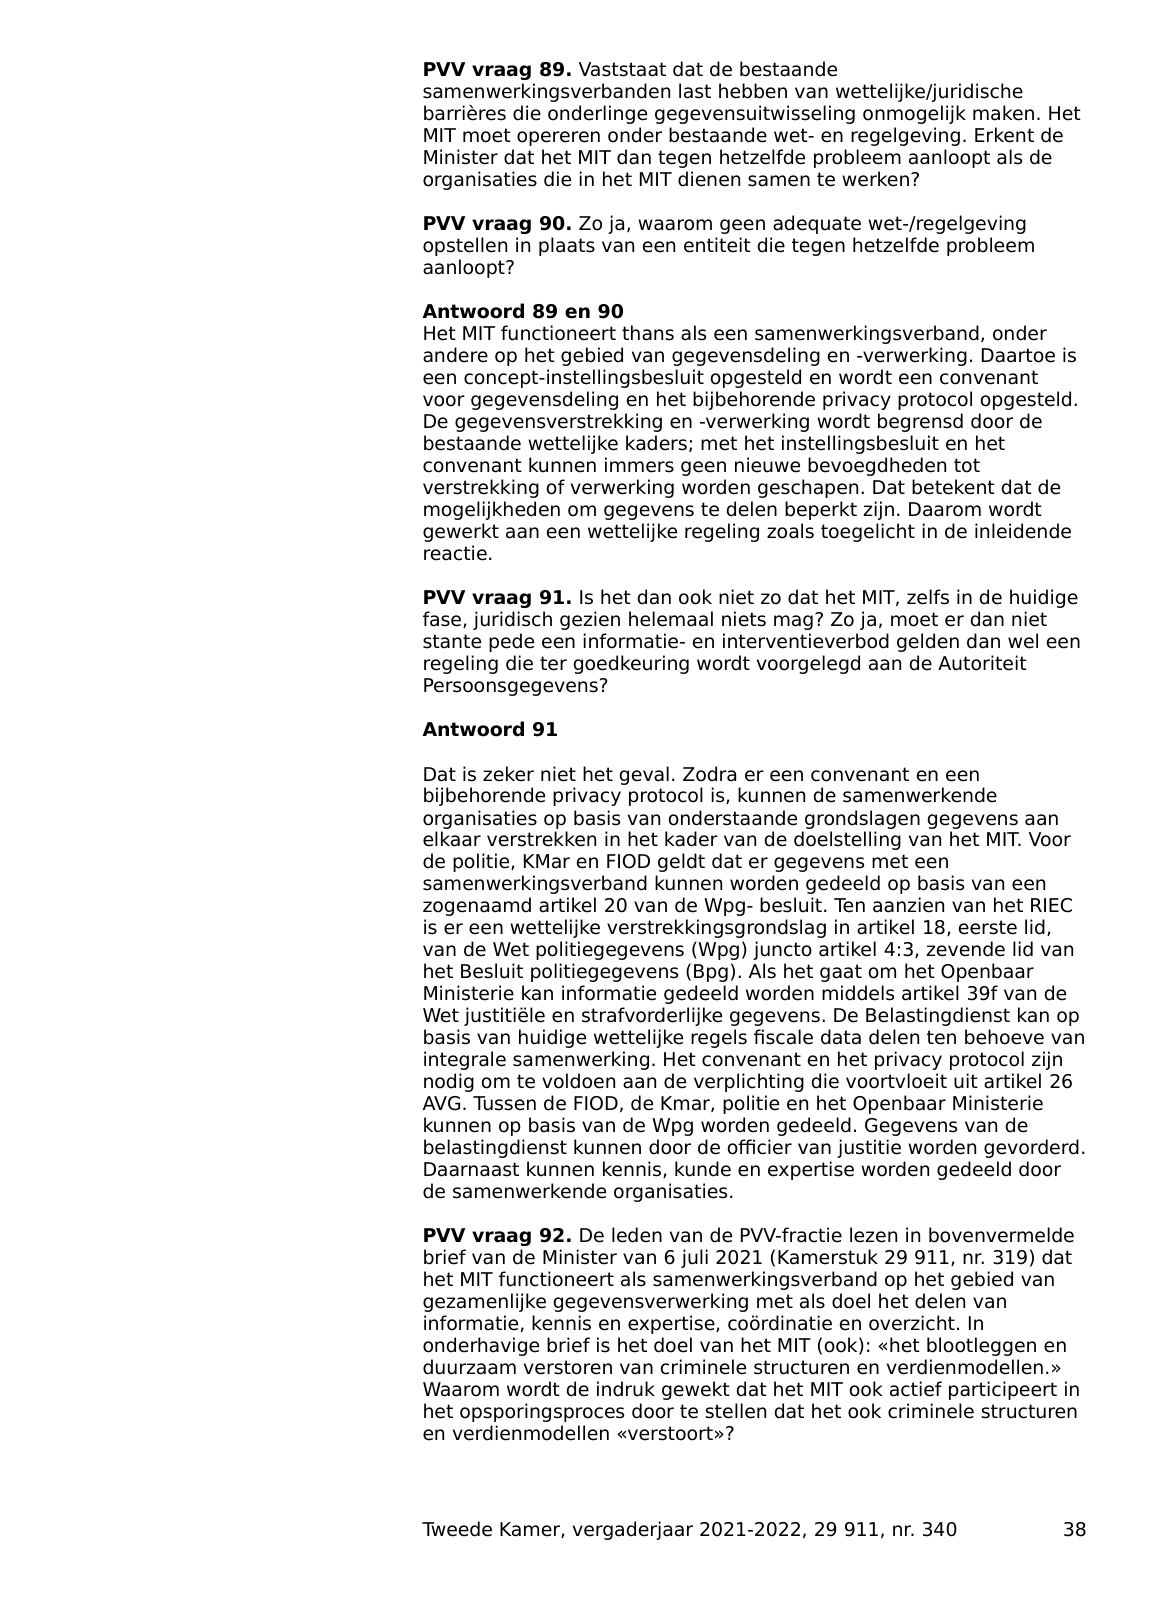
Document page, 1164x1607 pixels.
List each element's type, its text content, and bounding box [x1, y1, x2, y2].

text Daarnaast kunnen kennis, kunde en expertise worden gedeeld door de samenwerkende organisaties. [422, 1159, 1087, 1203]
subtitle Antwoord 89 en 90 [422, 301, 1087, 323]
text PVV vraag 91. Is het dan ook niet zo dat het MIT, zelfs in de huidige fase, juridisch gezien helemaal niets mag? Zo ja, moet er dan niet stante pede een informatie- en interventieverbod gelden dan wel een regeling die ter goedkeuring wordt voorgelegd aan de Autoriteit Persoonsgegevens? [422, 587, 1087, 697]
text Dat is zeker niet het geval. Zodra er een convenant en een bijbehorende privacy protocol is, kunnen de samenwerkende organisaties op basis van onderstaande grondslagen gegevens aan elkaar verstrekken in het kader van de doelstelling van het MIT. Voor de politie, KMar en FIOD geldt dat er gegevens met een samenwerkingsverband kunnen worden gedeeld op basis van een zogenaamd artikel 20 van de Wpg- besluit. Ten aanzien van het RIEC is er een wettelijke verstrekkingsgrondslag in artikel 18, eerste lid, van de Wet politiegegevens (Wpg) juncto artikel 4:3, zevende lid van het Besluit politiegegevens (Bpg). Als het gaat om het Openbaar Ministerie kan informatie gedeeld worden middels artikel 39f van de Wet justitiële en strafvorderlijke gegevens. De Belastingdienst kan op basis van huidige wettelijke regels fiscale data delen ten behoeve van integrale samenwerking. Het convenant en het privacy protocol zijn nodig om te voldoen aan de verplichting die voortvloeit uit artikel 26 AVG. Tussen de FIOD, de Kmar, politie en het Openbaar Ministerie kunnen op basis van de Wpg worden gedeeld. Gegevens van de belastingdienst kunnen door de officier van justitie worden gevorderd. [422, 763, 1087, 1159]
text PVV vraag 89. Vaststaat dat de bestaande samenwerkingsverbanden last hebben van wettelijke/juridische barrières die onderlinge gegevensuitwisseling onmogelijk maken. Het MIT moet opereren onder bestaande wet- en regelgeving. Erkent de Minister dat het MIT dan tegen hetzelfde probleem aanloopt als de organisaties die in het MIT dienen samen te werken? [422, 59, 1087, 191]
text PVV vraag 92. De leden van de PVV-fractie lezen in bovenvermelde brief van de Minister van 6 juli 2021 (Kamerstuk 29 911, nr. 319) dat het MIT functioneert als samenwerkingsverband op het gebied van gezamenlijke gegevensverwerking met als doel het delen van informatie, kennis en expertise, coördinatie en overzicht. In onderhavige brief is het doel van het MIT (ook): «het blootleggen en duurzaam verstoren van criminele structuren en verdienmodellen.» Waarom wordt de indruk gewekt dat het MIT ook actief participeert in het opsporingsproces door te stellen dat het ook criminele structuren en verdienmodellen «verstoort»? [422, 1225, 1087, 1445]
text Het MIT functioneert thans als een samenwerkingsverband, onder andere op het gebied van gegevensdeling en -verwerking. Daartoe is een concept-instellingsbesluit opgesteld en wordt een convenant voor gegevensdeling en het bijbehorende privacy protocol opgesteld. De gegevensverstrekking en -verwerking wordt begrensd door de bestaande wettelijke kaders; met het instellingsbesluit en het convenant kunnen immers geen nieuwe bevoegdheden tot verstrekking of verwerking worden geschapen. Dat betekent dat de mogelijkheden om gegevens te delen beperkt zijn. Daarom wordt gewerkt aan een wettelijke regeling zoals toegelicht in de inleidende reactie. [422, 323, 1087, 565]
text PVV vraag 90. Zo ja, waarom geen adequate wet-/regelgeving opstellen in plaats van een entiteit die tegen hetzelfde probleem aanloopt? [422, 213, 1087, 279]
subtitle Antwoord 91 [422, 719, 1087, 741]
